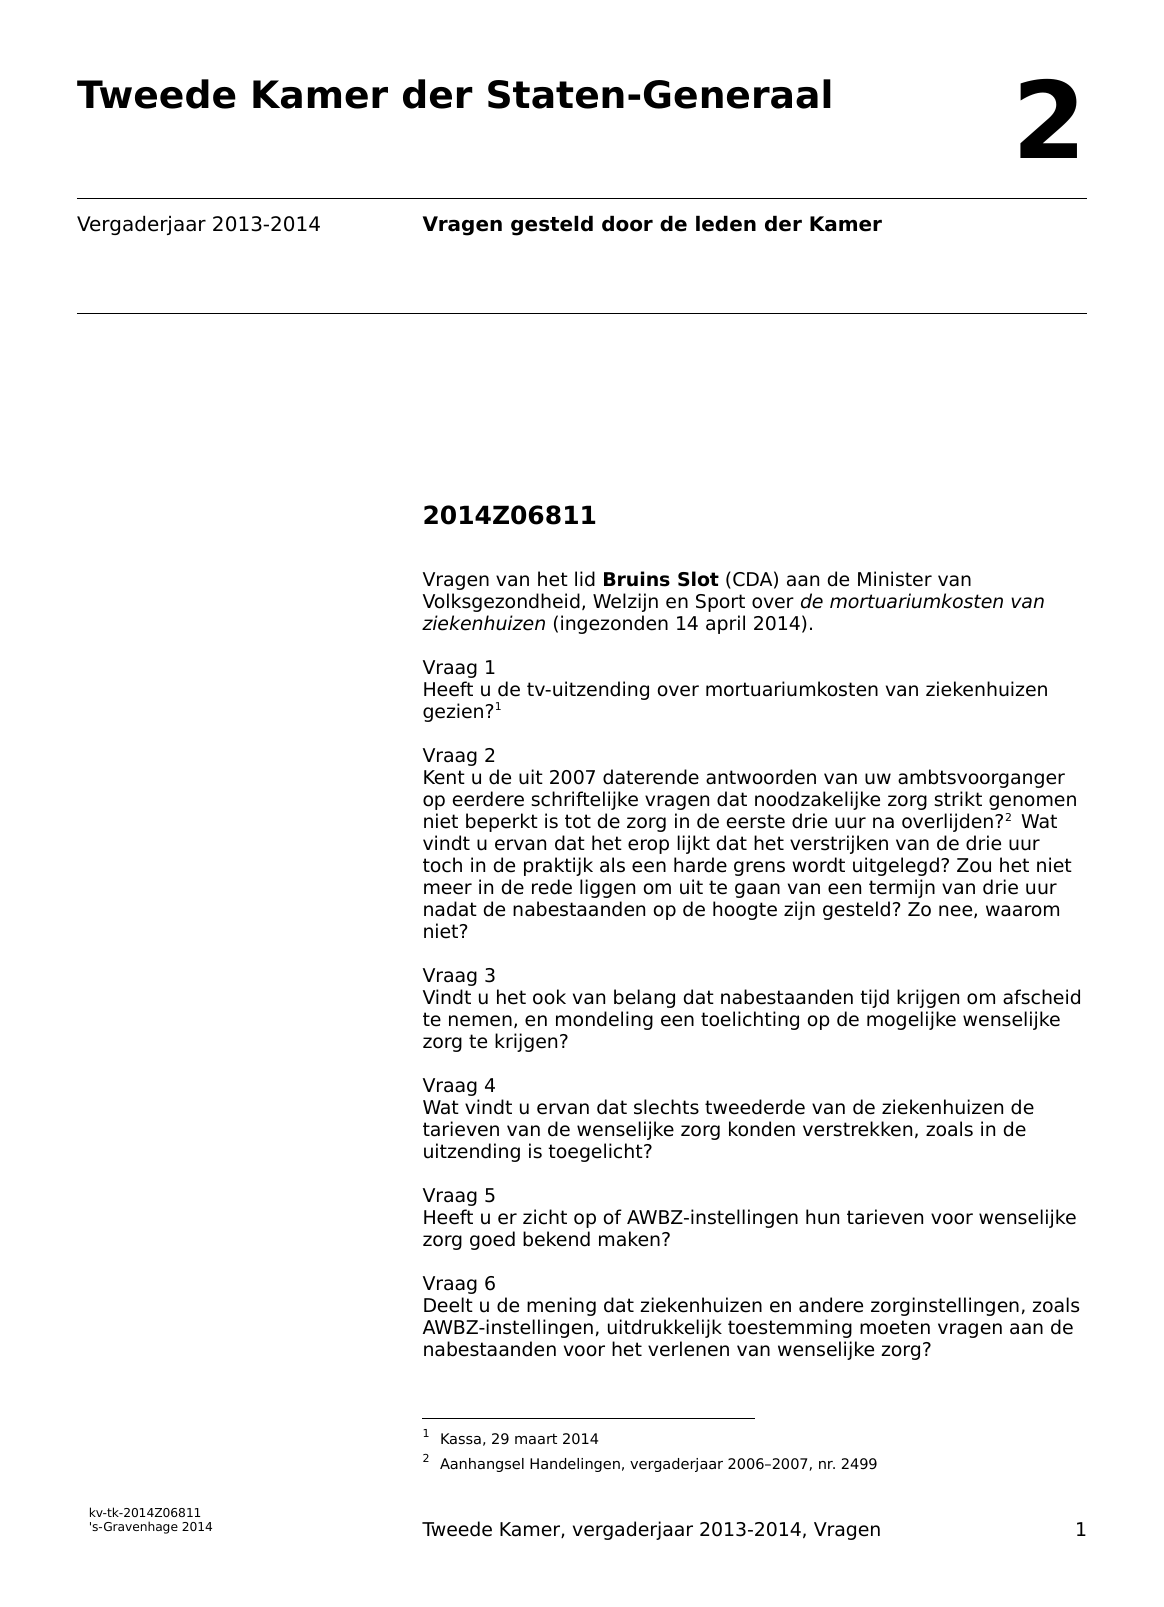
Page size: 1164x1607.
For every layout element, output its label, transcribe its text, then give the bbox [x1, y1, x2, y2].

text Deelt u de mening dat ziekenhuizen en andere zorginstellingen, zoals AWBZ-instellingen, uitdrukkelijk toestemming moeten vragen aan de nabestaanden voor het verlenen van wenselijke zorg? [422, 1295, 1087, 1361]
text Vraag 2 [422, 745, 1087, 767]
text 's-Gravenhage 2014 [88, 1520, 323, 1534]
text Vraag 3 [422, 965, 1087, 987]
text Kassa, 29 maart 2014 [422, 1427, 1087, 1449]
text Vraag 6 [422, 1273, 1087, 1295]
table_cell Vergaderjaar 2013-2014 [77, 199, 422, 313]
text Kent u de uit 2007 daterende antwoorden van uw ambtsvoorganger op eerdere schriftelijke vragen dat noodzakelijke zorg strikt genomen niet beperkt is tot de zorg in de eerste drie uur na overlijden? Wat vindt u ervan dat het erop lijkt dat het verstrijken van de drie uur toch in de praktijk als een harde grens wordt uitgelegd? Zou het niet meer in de rede liggen om uit te gaan van een termijn van drie uur nadat de nabestaanden op de hoogte zijn gesteld? Zo nee, waarom niet? [422, 767, 1087, 943]
text Vindt u het ook van belang dat nabestaanden tijd krijgen om afscheid te nemen, en mondeling een toelichting op de mogelijke wenselijke zorg te krijgen? [422, 987, 1087, 1053]
table_header Tweede Kamer der Staten-Generaal [77, 59, 886, 198]
table_cell Vragen gesteld door de leden der Kamer [422, 199, 1087, 313]
text Vraag 1 [422, 657, 1087, 679]
text kv-tk-2014Z06811 [88, 1506, 323, 1520]
table_header 2 [886, 59, 1087, 198]
text Heeft u er zicht op of AWBZ-instellingen hun tarieven voor wenselijke zorg goed bekend maken? [422, 1207, 1087, 1251]
text Aanhangsel Handelingen, vergaderjaar 2006–2007, nr. 2499 [422, 1452, 1087, 1474]
text 2014Z06811 [422, 501, 1087, 531]
text Wat vindt u ervan dat slechts tweederde van de ziekenhuizen de tarieven van de wenselijke zorg konden verstrekken, zoals in de uitzending is toegelicht? [422, 1097, 1087, 1163]
text Heeft u de tv-uitzending over mortuariumkosten van ziekenhuizen gezien? [422, 679, 1087, 723]
text Vraag 5 [422, 1185, 1087, 1207]
text Vraag 4 [422, 1075, 1087, 1097]
text Vragen van het lid Bruins Slot (CDA) aan de Minister van Volksgezondheid, Welzijn en Sport over de mortuariumkosten van ziekenhuizen (ingezonden 14 april 2014). [422, 569, 1087, 635]
